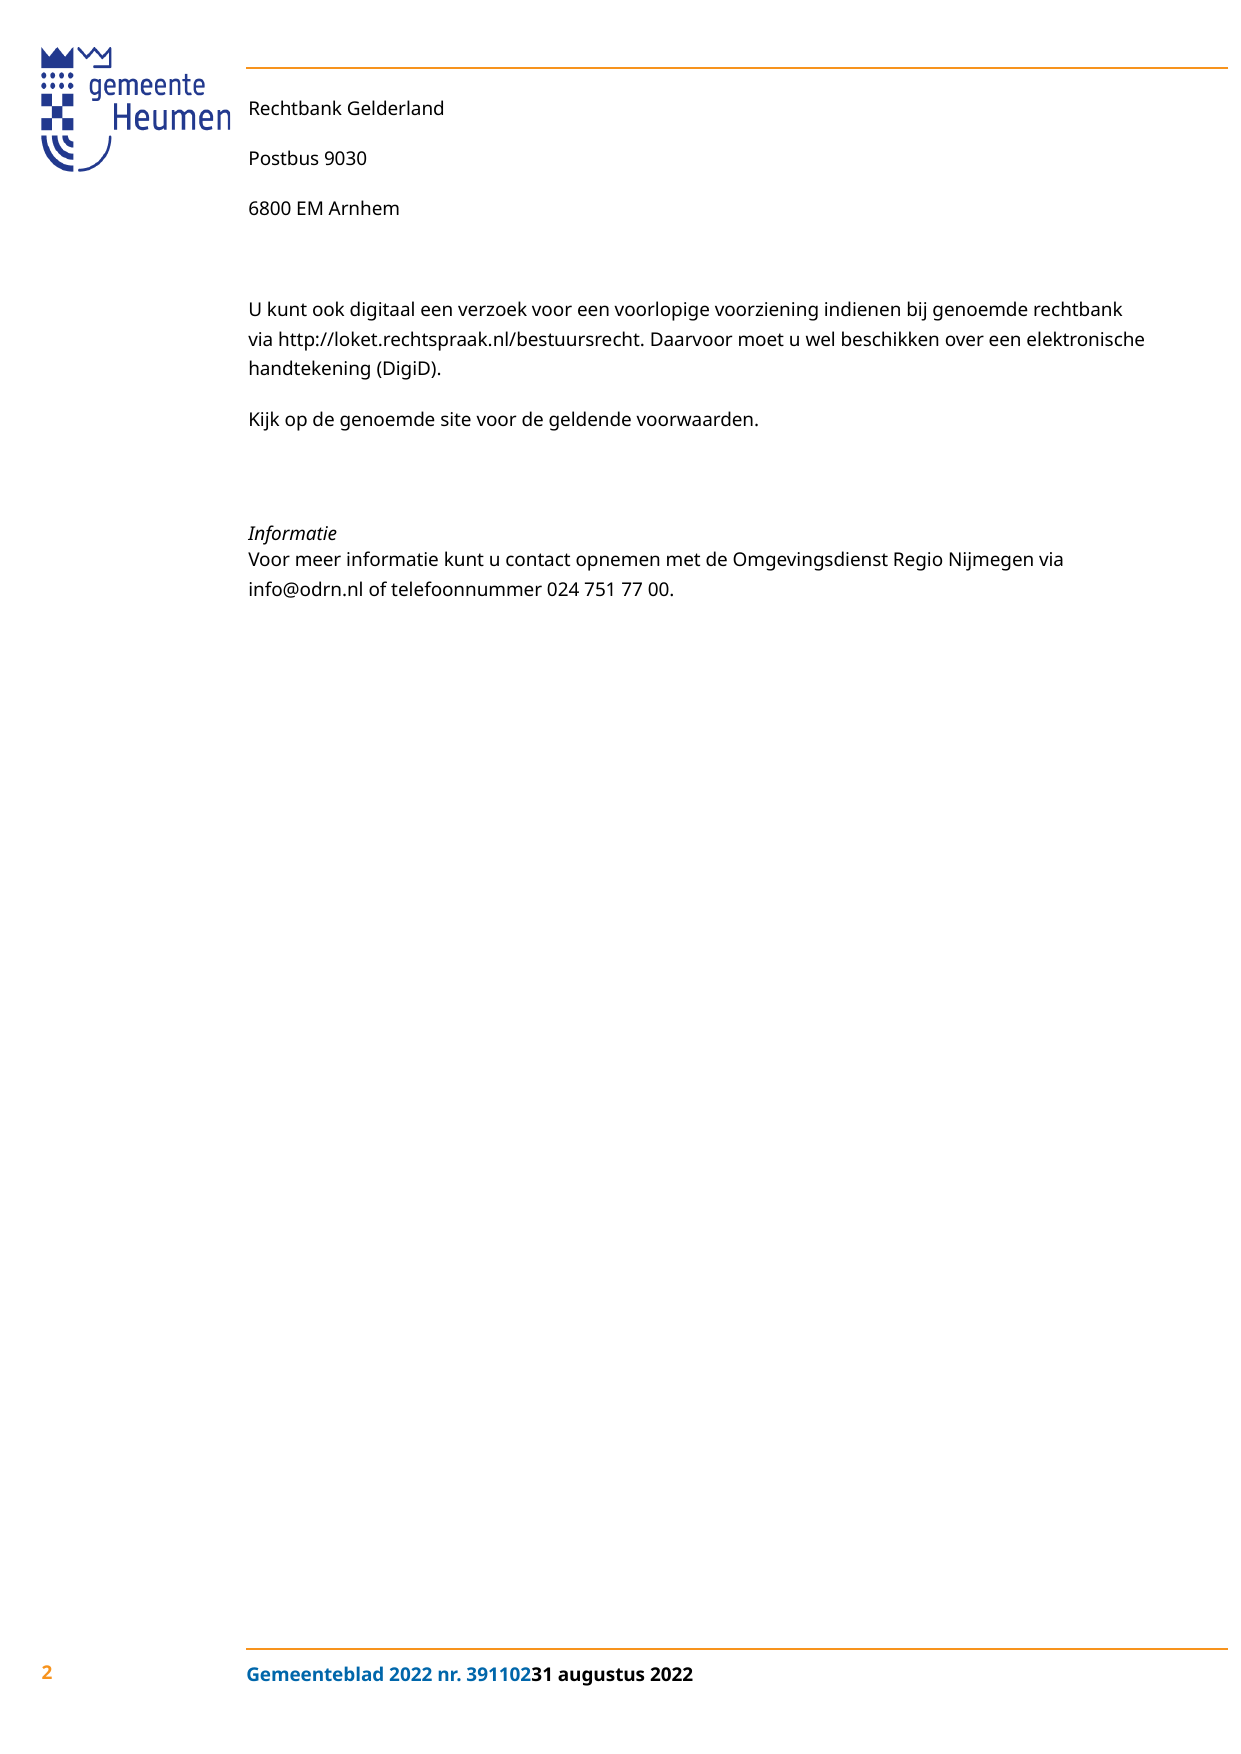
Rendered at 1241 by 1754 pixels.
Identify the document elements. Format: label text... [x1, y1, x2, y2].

text 6800 EM Arnhem [248, 196, 1152, 221]
text U kunt ook digitaal een verzoek voor een voorlopige voorziening indienen bij genoemde rechtbank via http://loket.rechtspraak.nl/bestuursrecht. Daarvoor moet u wel beschikken over een elektronische handtekening (DigiD). [248, 296, 1152, 381]
text Voor meer informatie kunt u contact opnemen met de Omgevingsdienst Regio Nijmegen via info@odrn.nl of telefoonnummer 024 751 77 00. [248, 546, 1152, 601]
text Informatie [248, 520, 1152, 546]
text Postbus 9030 [248, 145, 1152, 171]
text Kijk op de genoemde site voor de geldende voorwaarden. [248, 406, 1152, 432]
text Rechtbank Gelderland [248, 95, 1152, 121]
picture [41, 47, 231, 172]
